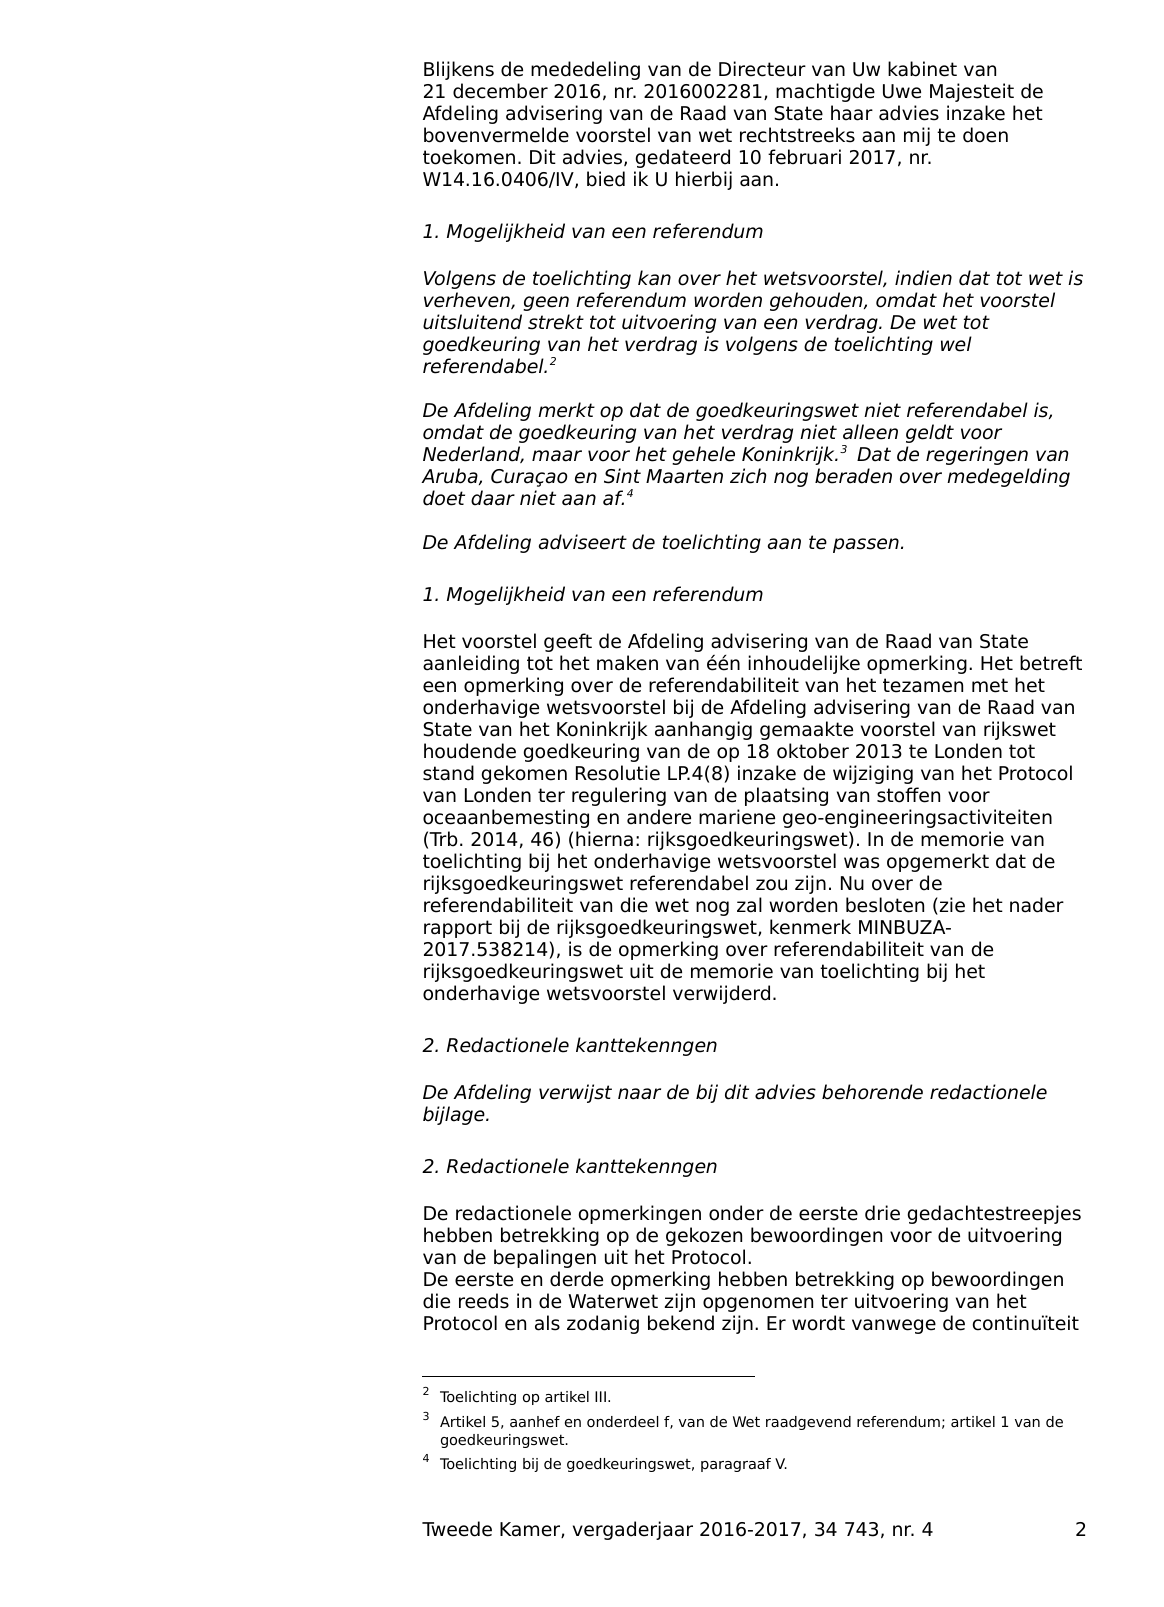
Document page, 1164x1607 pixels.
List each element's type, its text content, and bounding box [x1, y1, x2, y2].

text Het voorstel geeft de Afdeling advisering van de Raad van State aanleiding tot het maken van één inhoudelijke opmerking. Het betreft een opmerking over de referendabiliteit van het tezamen met het onderhavige wetsvoorstel bij de Afdeling advisering van de Raad van State van het Koninkrijk aanhangig gemaakte voorstel van rijkswet houdende goedkeuring van de op 18 oktober 2013 te Londen tot stand gekomen Resolutie LP.4(8) inzake de wijziging van het Protocol van Londen ter regulering van de plaatsing van stoffen voor oceaanbemesting en andere mariene geo-engineeringsactiviteiten (Trb. 2014, 46) (hierna: rijksgoedkeuringswet). In de memorie van toelichting bij het onderhavige wetsvoorstel was opgemerkt dat de rijksgoedkeuringswet referendabel zou zijn. Nu over de referendabiliteit van die wet nog zal worden besloten (zie het nader rapport bij de rijksgoedkeuringswet, kenmerk MINBUZA-2017.538214), is de opmerking over referendabiliteit van de rijksgoedkeuringswet uit de memorie van toelichting bij het onderhavige wetsvoorstel verwijderd. [422, 631, 1087, 1005]
text Toelichting bij de goedkeuringswet, paragraaf V. [422, 1452, 1087, 1474]
subtitle 1. Mogelijkheid van een referendum [422, 221, 1087, 243]
subtitle 1. Mogelijkheid van een referendum [422, 584, 1087, 606]
text Toelichting op artikel III. [422, 1385, 1087, 1407]
text De Afdeling merkt op dat de goedkeuringswet niet referendabel is, omdat de goedkeuring van het verdrag niet alleen geldt voor Nederland, maar voor het gehele Koninkrijk. Dat de regeringen van Aruba, Curaçao en Sint Maarten zich nog beraden over medegelding doet daar niet aan af. [422, 400, 1087, 510]
text Artikel 5, aanhef en onderdeel f, van de Wet raadgevend referendum; artikel 1 van de goedkeuringswet. [422, 1410, 1087, 1449]
subtitle 2. Redactionele kanttekenngen [422, 1156, 1087, 1178]
subtitle 2. Redactionele kanttekenngen [422, 1035, 1087, 1057]
text De Afdeling adviseert de toelichting aan te passen. [422, 532, 1087, 554]
text Blijkens de mededeling van de Directeur van Uw kabinet van 21 december 2016, nr. 2016002281, machtigde Uwe Majesteit de Afdeling advisering van de Raad van State haar advies inzake het bovenvermelde voorstel van wet rechtstreeks aan mij te doen toekomen. Dit advies, gedateerd 10 februari 2017, nr. W14.16.0406/IV, bied ik U hierbij aan. [422, 59, 1087, 191]
text De Afdeling verwijst naar de bij dit advies behorende redactionele bijlage. [422, 1082, 1087, 1126]
text De redactionele opmerkingen onder de eerste drie gedachtestreepjes hebben betrekking op de gekozen bewoordingen voor de uitvoering van de bepalingen uit het Protocol. [422, 1203, 1087, 1268]
text De eerste en derde opmerking hebben betrekking op bewoordingen die reeds in de Waterwet zijn opgenomen ter uitvoering van het Protocol en als zodanig bekend zijn. Er wordt vanwege de continuïteit [422, 1268, 1087, 1334]
text Volgens de toelichting kan over het wetsvoorstel, indien dat tot wet is verheven, geen referendum worden gehouden, omdat het voorstel uitsluitend strekt tot uitvoering van een verdrag. De wet tot goedkeuring van het verdrag is volgens de toelichting wel referendabel. [422, 268, 1087, 378]
